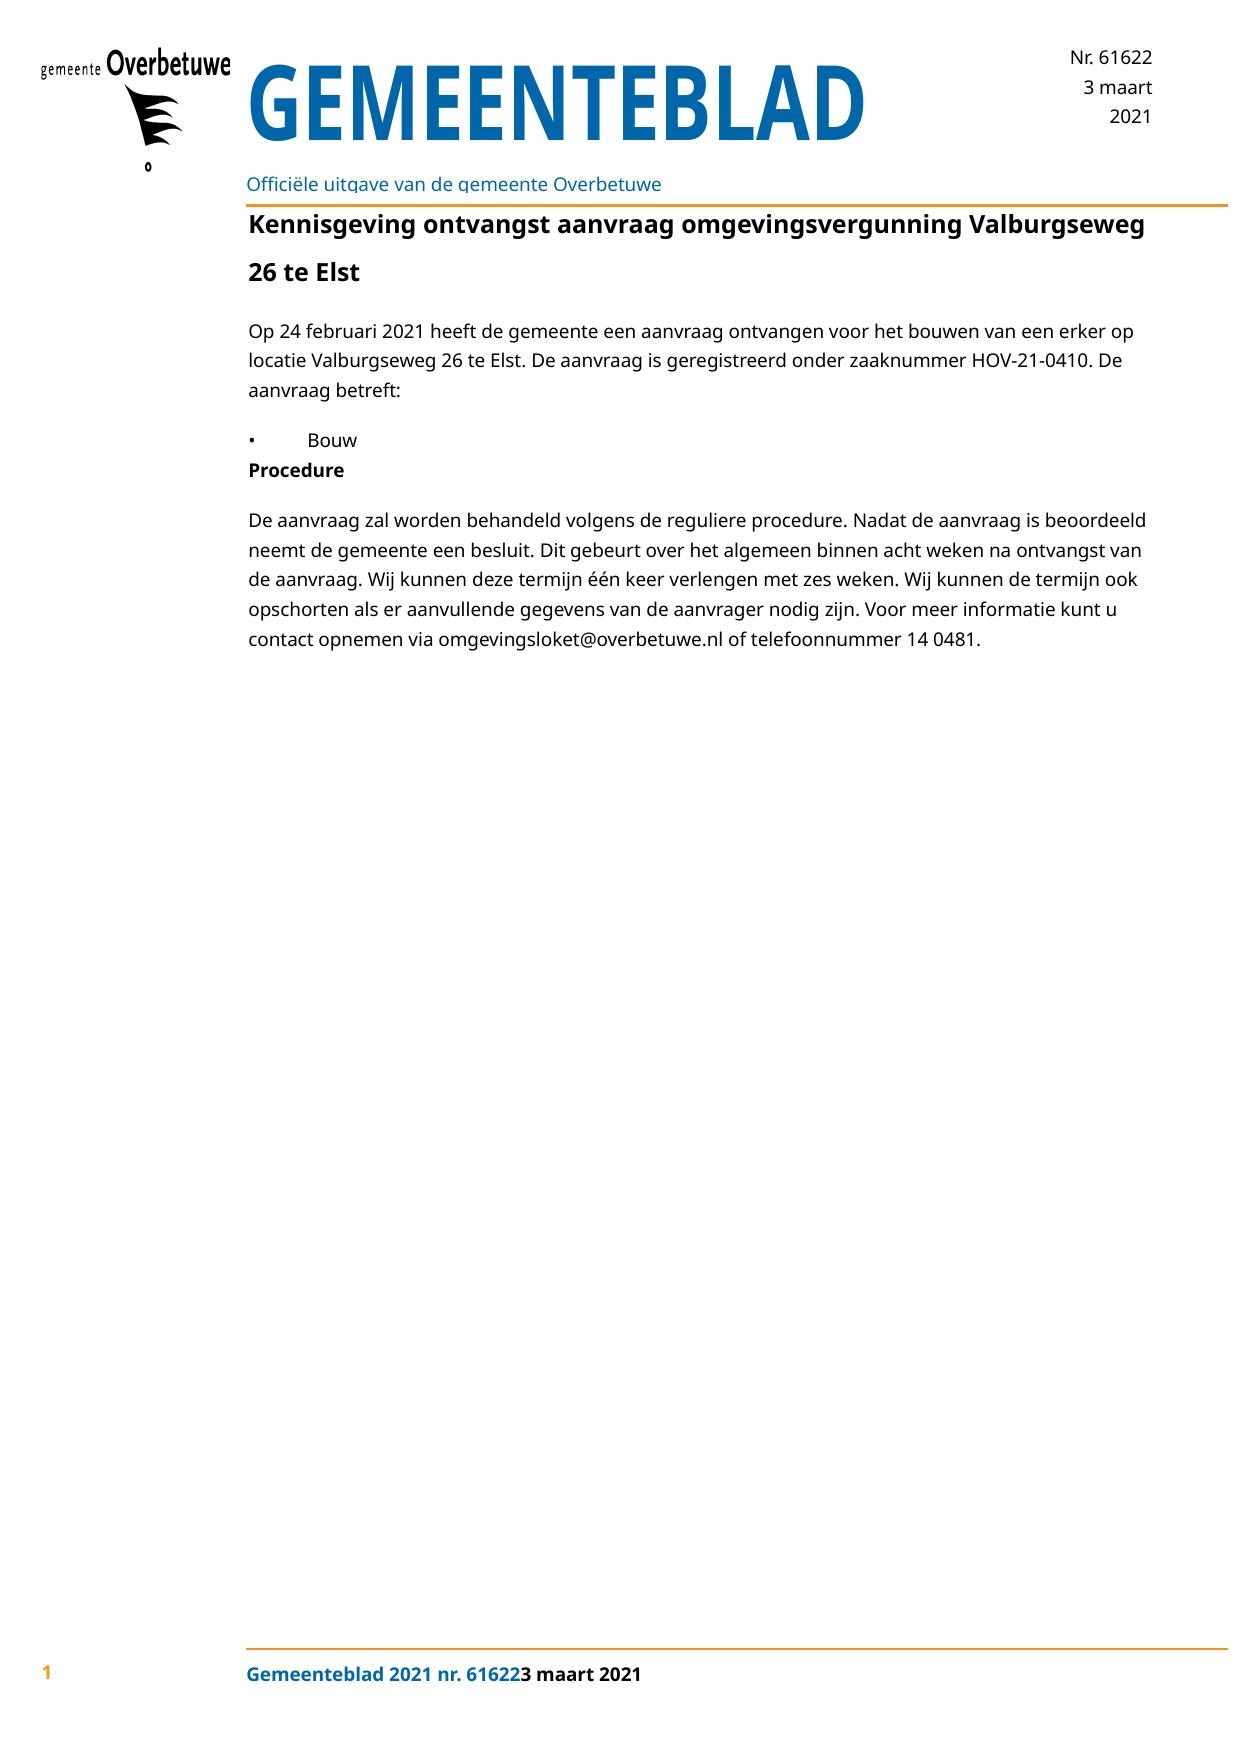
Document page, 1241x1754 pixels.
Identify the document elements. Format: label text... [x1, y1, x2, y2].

text Kennisgeving ontvangst aanvraag omgevingsvergunning Valburgseweg 26 te Elst [248, 207, 1152, 288]
picture [41, 47, 231, 172]
list Bouw [248, 427, 1152, 453]
text Procedure [248, 457, 1152, 483]
text Op 24 februari 2021 heeft de gemeente een aanvraag ontvangen voor het bouwen van een erker op locatie Valburgseweg 26 te Elst. De aanvraag is geregistreerd onder zaaknummer HOV-21-0410. De aanvraag betreft: [248, 318, 1152, 403]
text De aanvraag zal worden behandeld volgens de reguliere procedure. Nadat de aanvraag is beoordeeld neemt de gemeente een besluit. Dit gebeurt over het algemeen binnen acht weken na ontvangst van de aanvraag. Wij kunnen deze termijn één keer verlengen met zes weken. Wij kunnen de termijn ook opschorten als er aanvullende gegevens van de aanvrager nodig zijn. Voor meer informatie kunt u contact opnemen via omgevingsloket@overbetuwe.nl of telefoonnummer 14 0481. [248, 507, 1152, 652]
